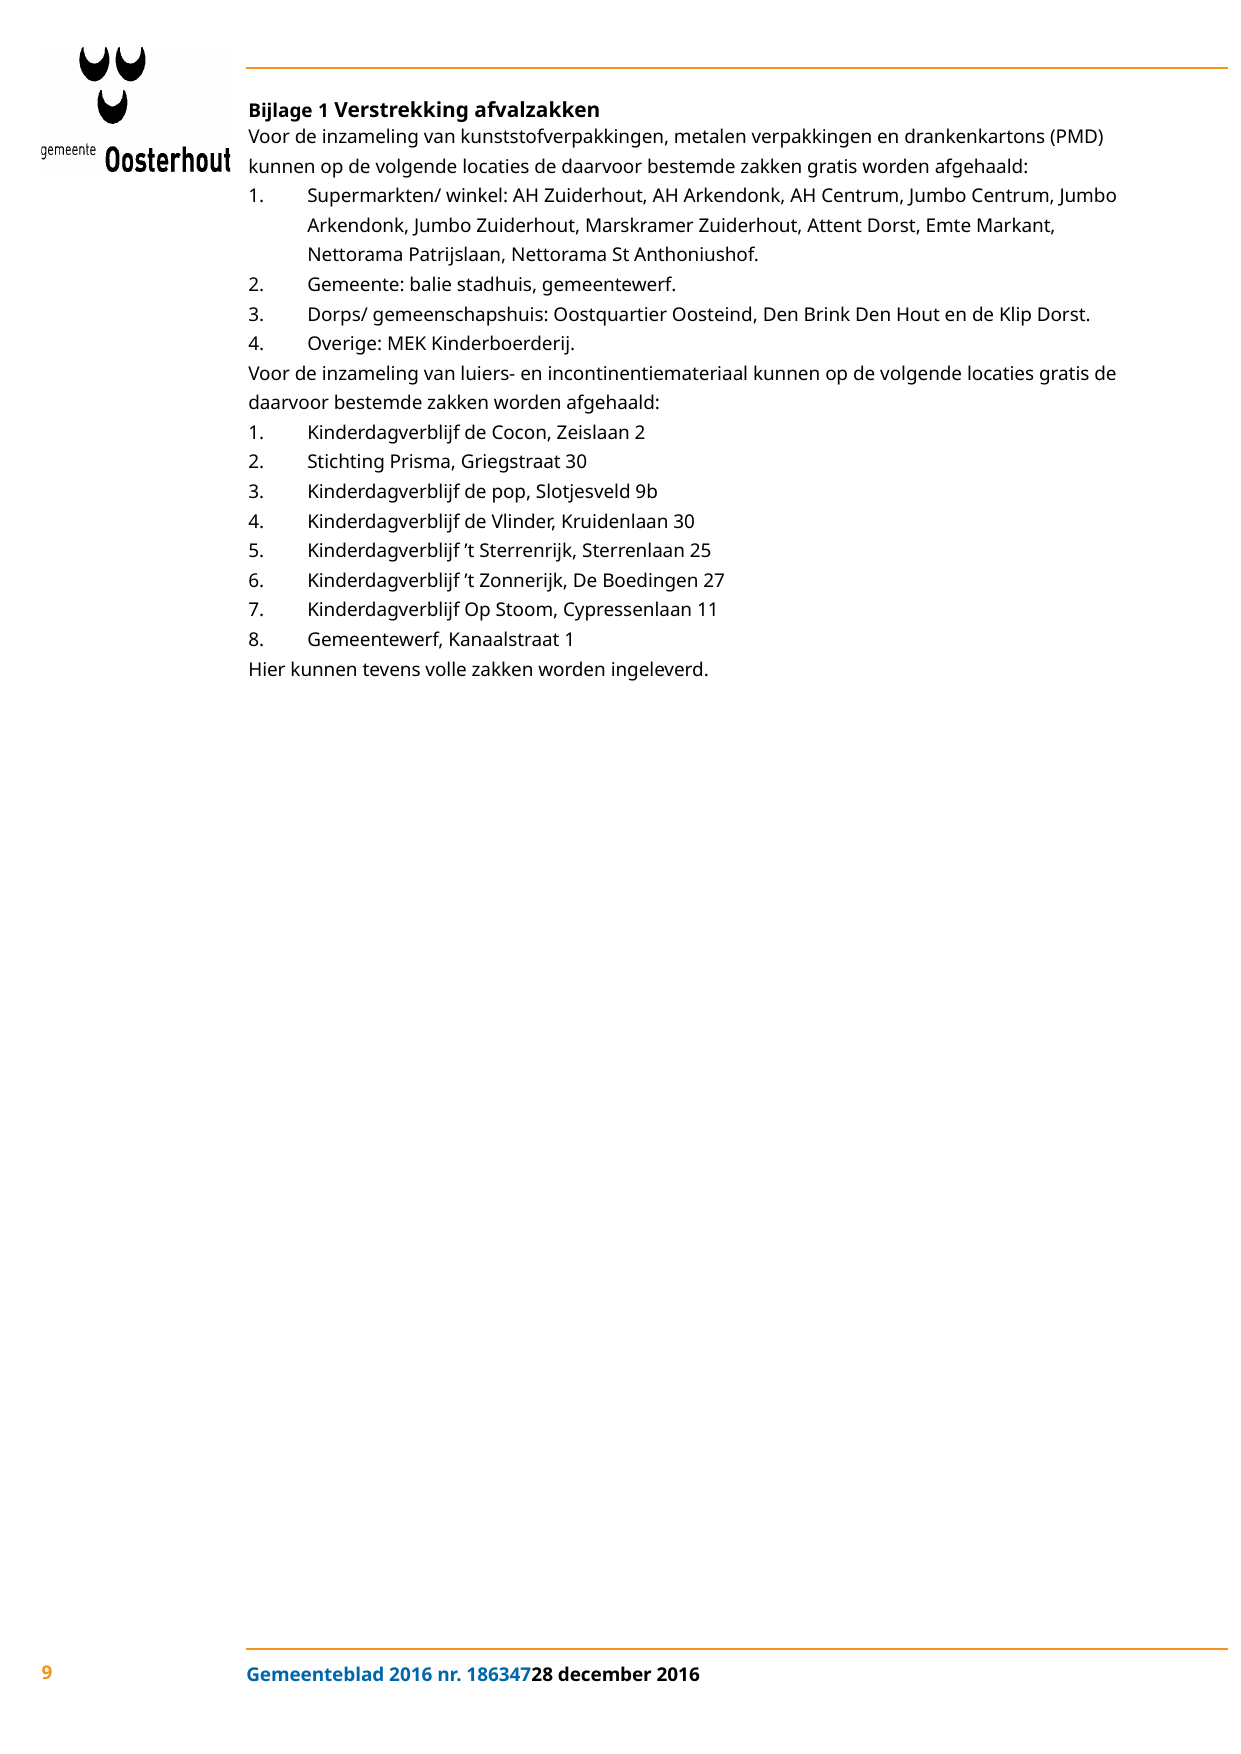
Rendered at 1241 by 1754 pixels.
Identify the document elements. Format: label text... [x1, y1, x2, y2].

list Supermarkten/ winkel: AH Zuiderhout, AH Arkendonk, AH Centrum, Jumbo Centrum, Jumbo Arkendonk, Jumbo Zuiderhout, Marskramer Zuiderhout, Attent Dorst, Emte Markant, Nettorama Patrijslaan, Nettorama St Anthoniushof. [248, 182, 1152, 267]
text Bijlage 1 Verstrekking afvalzakken [248, 95, 1152, 123]
text Voor de inzameling van kunststofverpakkingen, metalen verpakkingen en drankenkartons (PMD) kunnen op de volgende locaties de daarvoor bestemde zakken gratis worden afgehaald: [248, 123, 1152, 179]
text Voor de inzameling van luiers- en incontinentiemateriaal kunnen op de volgende locaties gratis de daarvoor bestemde zakken worden afgehaald: [248, 360, 1152, 415]
list Overige: MEK Kinderboerderij. [248, 330, 1152, 356]
list Kinderdagverblijf Op Stoom, Cypressenlaan 11 [248, 597, 1152, 622]
list Stichting Prisma, Griegstraat 30 [248, 449, 1152, 474]
list Kinderdagverblijf de Vlinder, Kruidenlaan 30 [248, 508, 1152, 534]
list Kinderdagverblijf de Cocon, Zeislaan 2 [248, 419, 1152, 445]
list Kinderdagverblijf de pop, Slotjesveld 9b [248, 478, 1152, 504]
text Hier kunnen tevens volle zakken worden ingeleverd. [248, 656, 1152, 682]
list Kinderdagverblijf ’t Sterrenrijk, Sterrenlaan 25 [248, 537, 1152, 563]
list Kinderdagverblijf ’t Zonnerijk, De Boedingen 27 [248, 567, 1152, 593]
list Dorps/ gemeenschapshuis: Oostquartier Oosteind, Den Brink Den Hout en de Klip Dorst. [248, 301, 1152, 327]
list Gemeente: balie stadhuis, gemeentewerf. [248, 271, 1152, 297]
list Gemeentewerf, Kanaalstraat 1 [248, 626, 1152, 652]
picture [41, 47, 231, 172]
